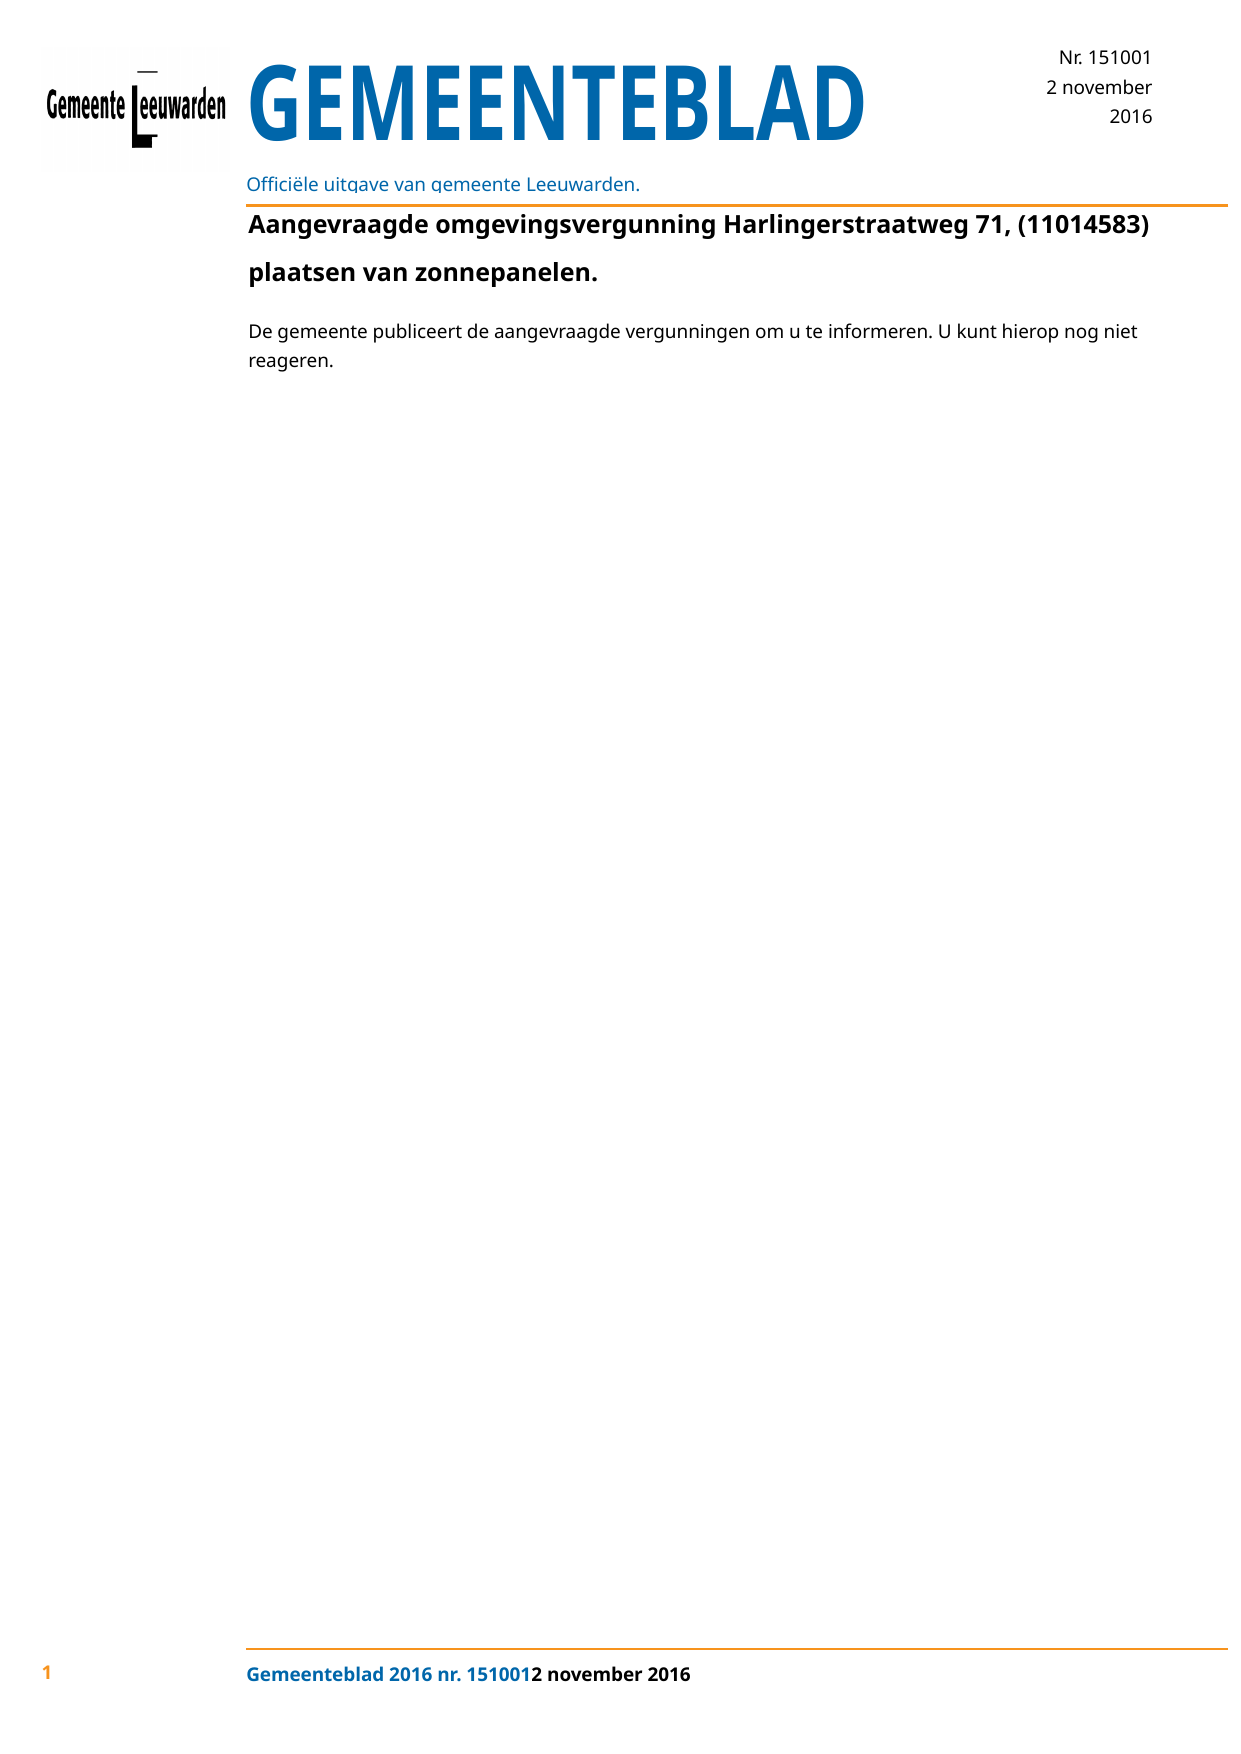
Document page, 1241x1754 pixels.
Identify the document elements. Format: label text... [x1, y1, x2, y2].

picture [41, 47, 231, 172]
text De gemeente publiceert de aangevraagde vergunningen om u te informeren. U kunt hierop nog niet reageren. [248, 318, 1152, 373]
text Aangevraagde omgevingsvergunning Harlingerstraatweg 71, (11014583) plaatsen van zonnepanelen. [248, 207, 1152, 288]
